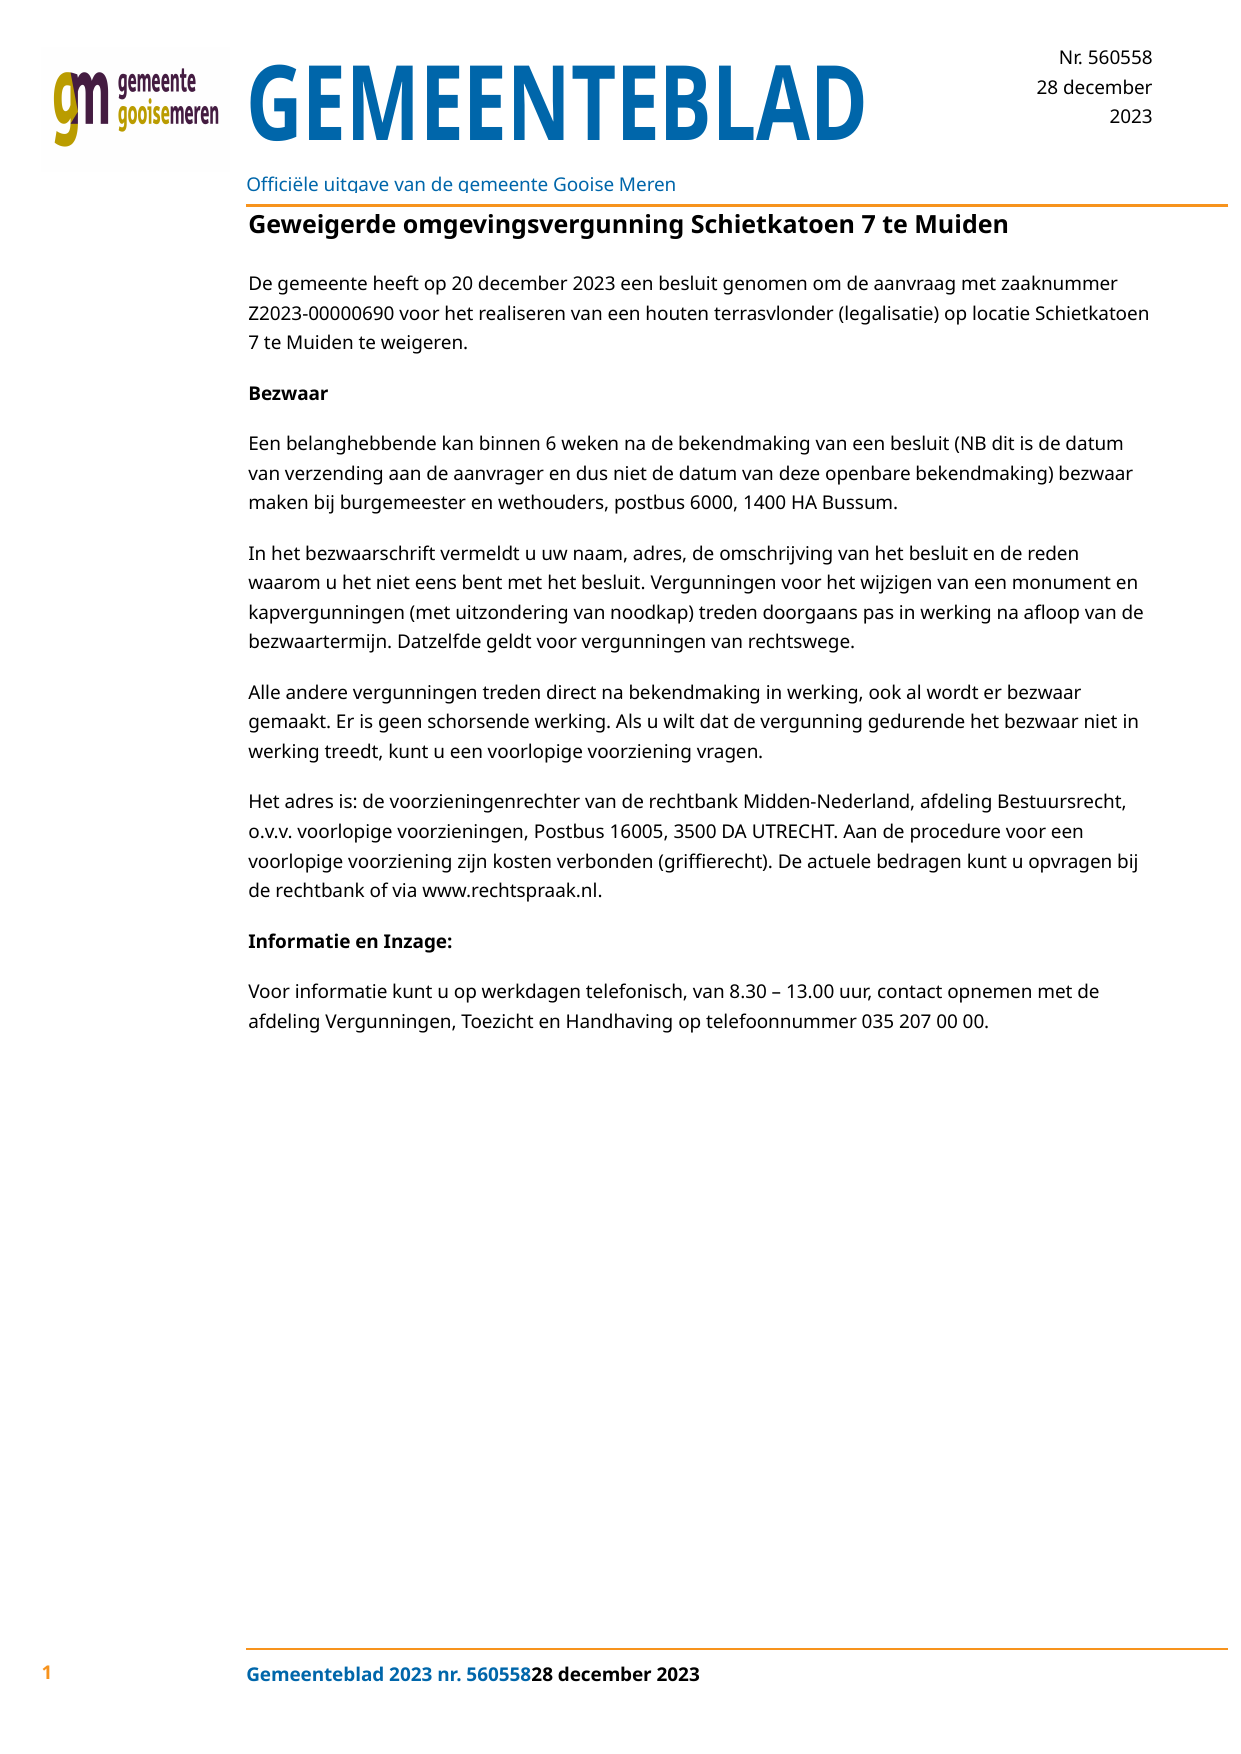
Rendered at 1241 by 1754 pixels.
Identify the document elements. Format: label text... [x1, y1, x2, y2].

text Informatie en Inzage: [248, 928, 1152, 953]
text Geweigerde omgevingsvergunning Schietkatoen 7 te Muiden [248, 207, 1152, 241]
text De gemeente heeft op 20 december 2023 een besluit genomen om de aanvraag met zaaknummer Z2023-00000690 voor het realiseren van een houten terrasvlonder (legalisatie) op locatie Schietkatoen 7 te Muiden te weigeren. [248, 270, 1152, 355]
text Bezwaar [248, 380, 1152, 406]
text Voor informatie kunt u op werkdagen telefonisch, van 8.30 – 13.00 uur, contact opnemen met de afdeling Vergunningen, Toezicht en Handhaving op telefoonnummer 035 207 00 00. [248, 978, 1152, 1033]
text Alle andere vergunningen treden direct na bekendmaking in werking, ook al wordt er bezwaar gemaakt. Er is geen schorsende werking. Als u wilt dat de vergunning gedurende het bezwaar niet in werking treedt, kunt u een voorlopige voorziening vragen. [248, 679, 1152, 764]
text In het bezwaarschrift vermeldt u uw naam, adres, de omschrijving van het besluit en de reden waarom u het niet eens bent met het besluit. Vergunningen voor het wijzigen van een monument en kapvergunningen (met uitzondering van noodkap) treden doorgaans pas in werking na afloop van de bezwaartermijn. Datzelfde geldt voor vergunningen van rechtswege. [248, 540, 1152, 654]
text Een belanghebbende kan binnen 6 weken na de bekendmaking van een besluit (NB dit is de datum van verzending aan de aanvrager en dus niet de datum van deze openbare bekendmaking) bezwaar maken bij burgemeester en wethouders, postbus 6000, 1400 HA Bussum. [248, 430, 1152, 515]
picture [41, 47, 231, 172]
text Het adres is: de voorzieningenrechter van de rechtbank Midden-Nederland, afdeling Bestuursrecht, o.v.v. voorlopige voorzieningen, Postbus 16005, 3500 DA UTRECHT. Aan de procedure voor een voorlopige voorziening zijn kosten verbonden (griffierecht). De actuele bedragen kunt u opvragen bij de rechtbank of via www.rechtspraak.nl. [248, 789, 1152, 903]
